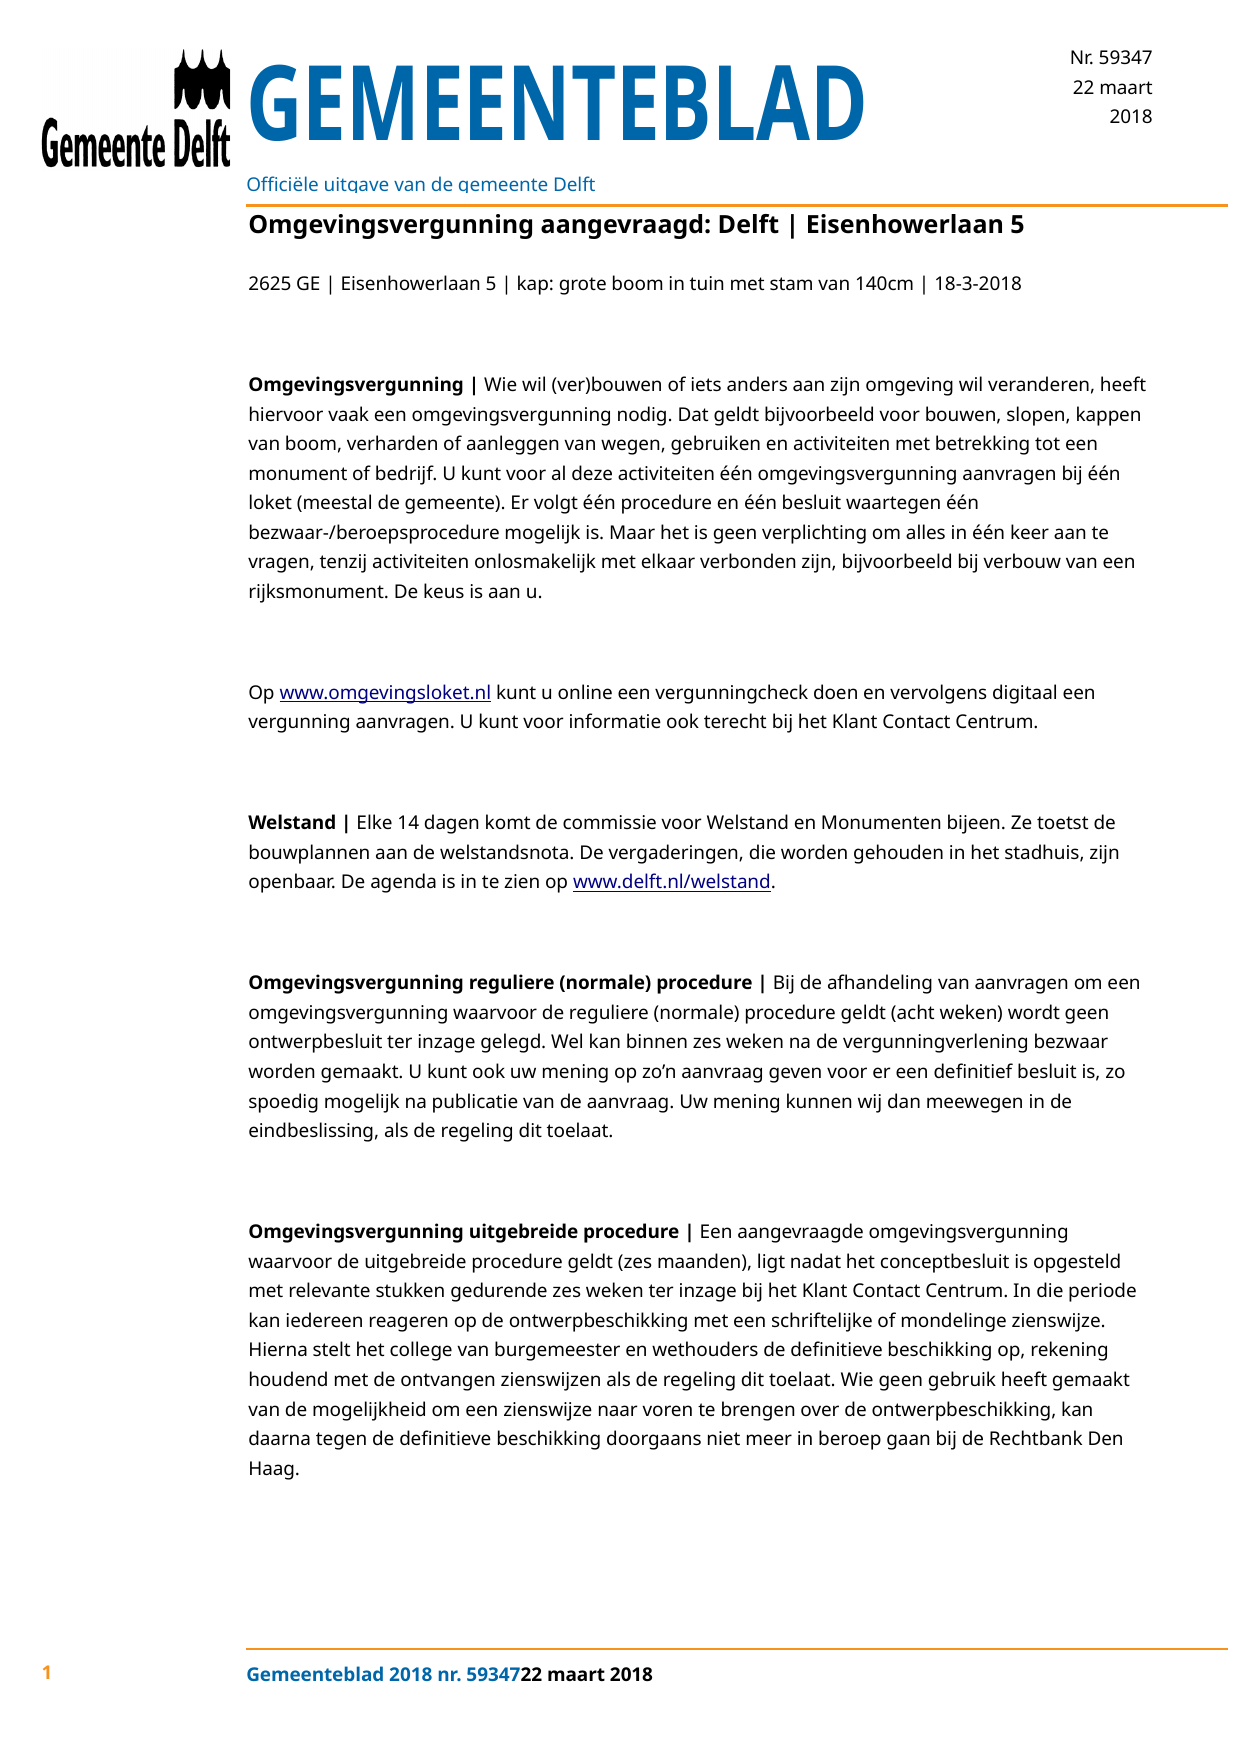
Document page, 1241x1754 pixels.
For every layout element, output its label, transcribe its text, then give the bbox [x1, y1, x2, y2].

text Omgevingsvergunning | Wie wil (ver)bouwen of iets anders aan zijn omgeving wil veranderen, heeft hiervoor vaak een omgevingsvergunning nodig. Dat geldt bijvoorbeeld voor bouwen, slopen, kappen van boom, verharden of aanleggen van wegen, gebruiken en activiteiten met betrekking tot een monument of bedrijf. U kunt voor al deze activiteiten één omgevingsvergunning aanvragen bij één loket (meestal de gemeente). Er volgt één procedure en één besluit waartegen één bezwaar-/beroepsprocedure mogelijk is. Maar het is geen verplichting om alles in één keer aan te vragen, tenzij activiteiten onlosmakelijk met elkaar verbonden zijn, bijvoorbeeld bij verbouw van een rijksmonument. De keus is aan u. [248, 371, 1152, 604]
picture [41, 47, 231, 172]
text Omgevingsvergunning aangevraagd: Delft | Eisenhowerlaan 5 [248, 207, 1152, 241]
text 2625 GE | Eisenhowerlaan 5 | kap: grote boom in tuin met stam van 140cm | 18-3-2018 [248, 270, 1152, 296]
text Welstand | Elke 14 dagen komt de commissie voor Welstand en Monumenten bijeen. Ze toetst de bouwplannen aan de welstandsnota. De vergaderingen, die worden gehouden in het stadhuis, zijn openbaar. De agenda is in te zien op www.delft.nl/welstand. [248, 809, 1152, 894]
text Omgevingsvergunning reguliere (normale) procedure | Bij de afhandeling van aanvragen om een omgevingsvergunning waarvoor de reguliere (normale) procedure geldt (acht weken) wordt geen ontwerpbesluit ter inzage gelegd. Wel kan binnen zes weken na de vergunningverlening bezwaar worden gemaakt. U kunt ook uw mening op zo’n aanvraag geven voor er een definitief besluit is, zo spoedig mogelijk na publicatie van de aanvraag. Uw mening kunnen wij dan meewegen in de eindbeslissing, als de regeling dit toelaat. [248, 969, 1152, 1143]
text Op www.omgevingsloket.nl kunt u online een vergunningcheck doen en vervolgens digitaal een vergunning aanvragen. U kunt voor informatie ook terecht bij het Klant Contact Centrum. [248, 679, 1152, 734]
text Omgevingsvergunning uitgebreide procedure | Een aangevraagde omgevingsvergunning waarvoor de uitgebreide procedure geldt (zes maanden), ligt nadat het conceptbesluit is opgesteld met relevante stukken gedurende zes weken ter inzage bij het Klant Contact Centrum. In die periode kan iedereen reageren op de ontwerpbeschikking met een schriftelijke of mondelinge zienswijze. Hierna stelt het college van burgemeester en wethouders de definitieve beschikking op, rekening houdend met de ontvangen zienswijzen als de regeling dit toelaat. Wie geen gebruik heeft gemaakt van de mogelijkheid om een zienswijze naar voren te brengen over de ontwerpbeschikking, kan daarna tegen de definitieve beschikking doorgaans niet meer in beroep gaan bij de Rechtbank Den Haag. [248, 1218, 1152, 1481]
